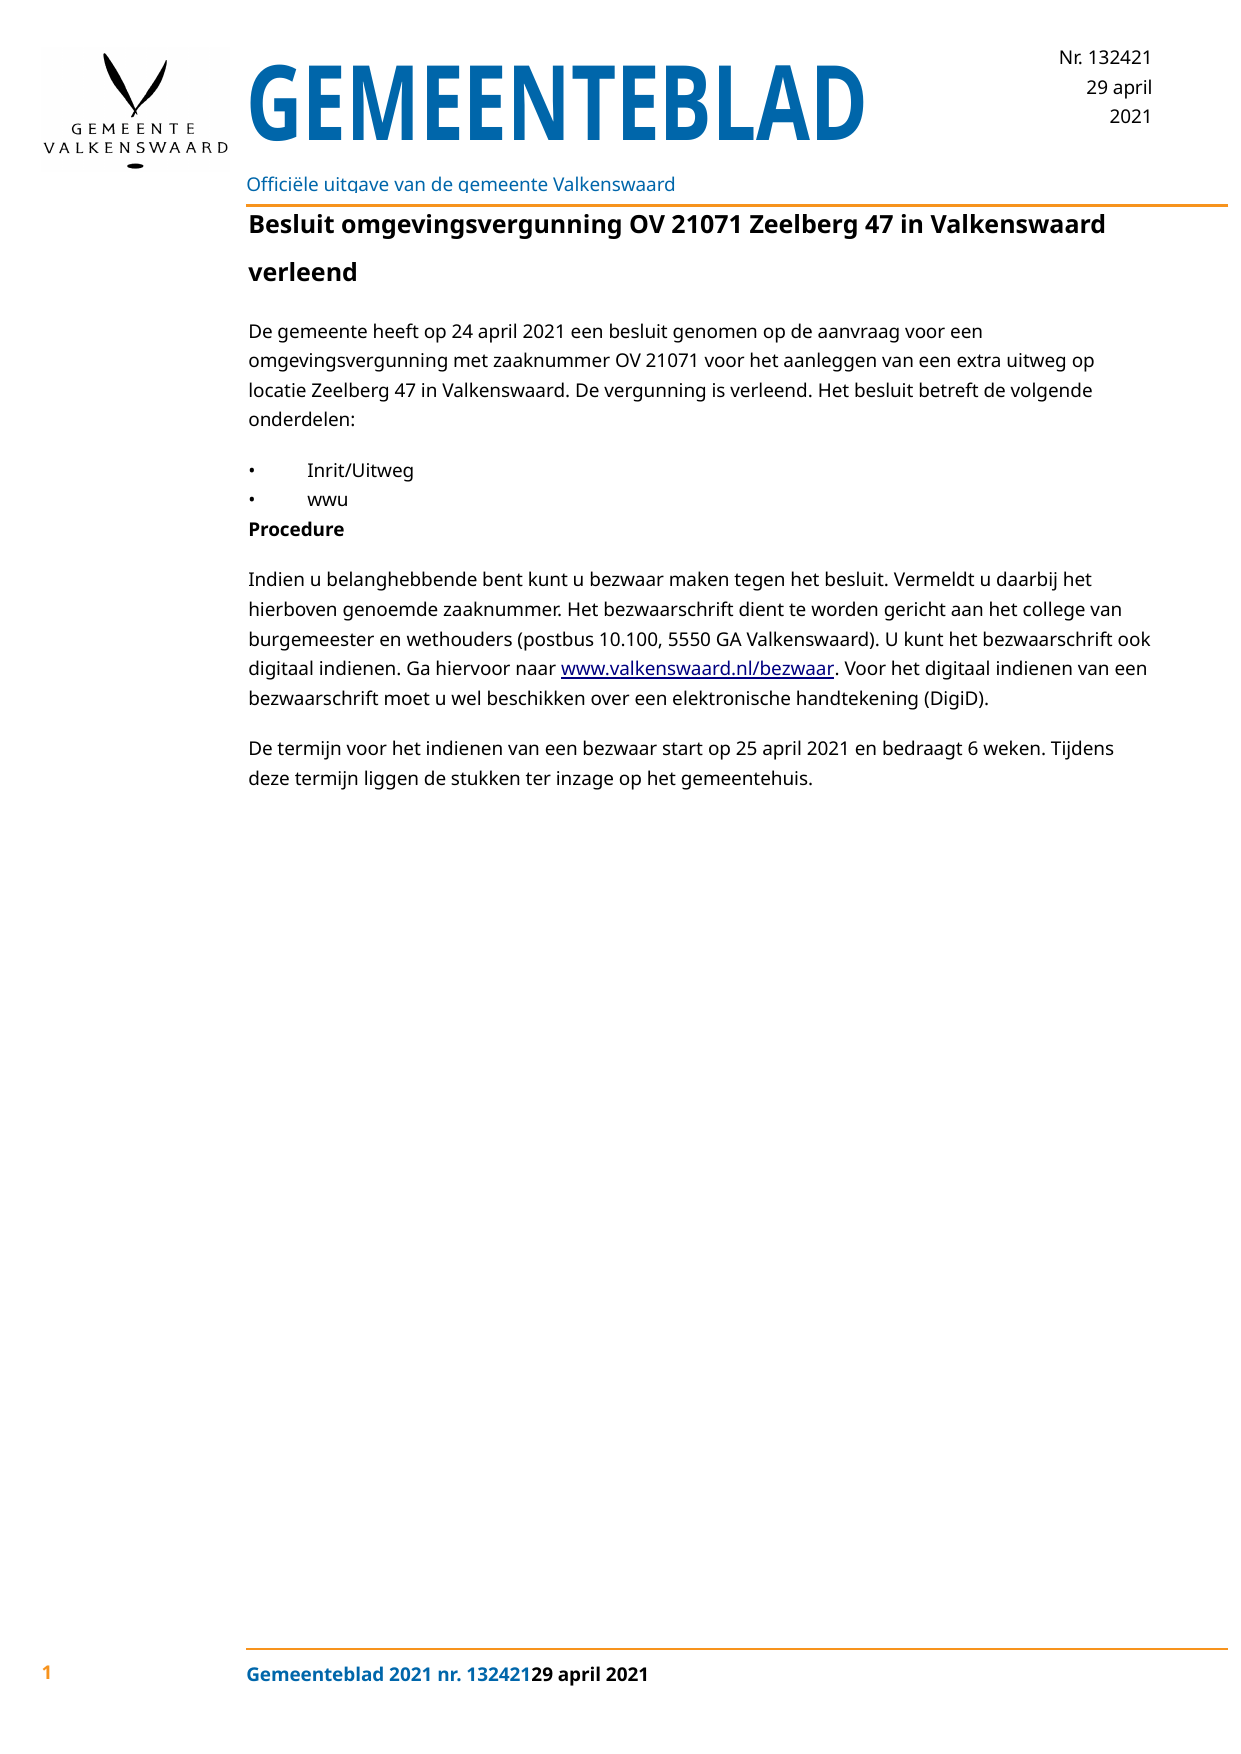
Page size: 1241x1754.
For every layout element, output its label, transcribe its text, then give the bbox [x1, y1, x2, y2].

text Indien u belanghebbende bent kunt u bezwaar maken tegen het besluit. Vermeldt u daarbij het hierboven genoemde zaaknummer. Het bezwaarschrift dient te worden gericht aan het college van burgemeester en wethouders (postbus 10.100, 5550 GA Valkenswaard). U kunt het bezwaarschrift ook digitaal indienen. Ga hiervoor naar www.valkenswaard.nl/bezwaar. Voor het digitaal indienen van een bezwaarschrift moet u wel beschikken over een elektronische handtekening (DigiD). [248, 567, 1152, 711]
text Procedure [248, 516, 1152, 542]
list Inrit/Uitweg [248, 457, 1152, 483]
picture [41, 47, 231, 172]
text De gemeente heeft op 24 april 2021 een besluit genomen op de aanvraag voor een omgevingsvergunning met zaaknummer OV 21071 voor het aanleggen van een extra uitweg op locatie Zeelberg 47 in Valkenswaard. De vergunning is verleend. Het besluit betreft de volgende onderdelen: [248, 318, 1152, 432]
list wwu [248, 487, 1152, 512]
text Besluit omgevingsvergunning OV 21071 Zeelberg 47 in Valkenswaard verleend [248, 207, 1152, 288]
text De termijn voor het indienen van een bezwaar start op 25 april 2021 en bedraagt 6 weken. Tijdens deze termijn liggen de stukken ter inzage op het gemeentehuis. [248, 735, 1152, 791]
